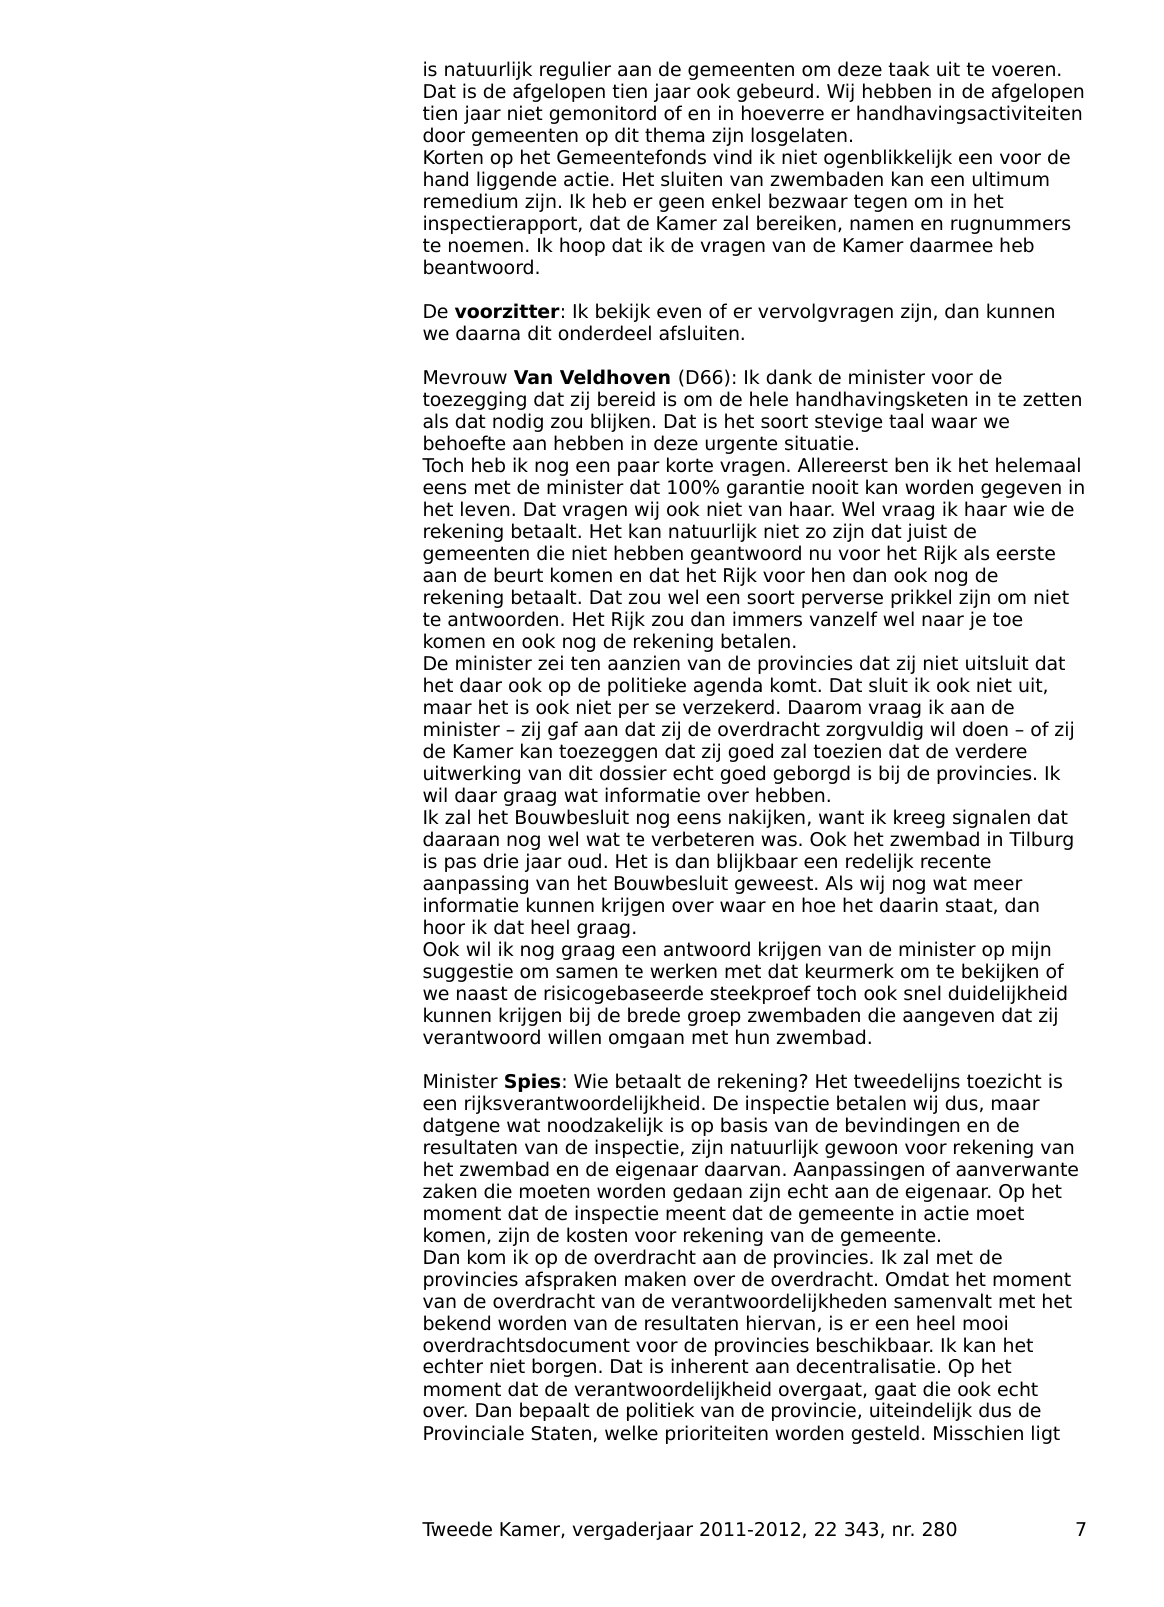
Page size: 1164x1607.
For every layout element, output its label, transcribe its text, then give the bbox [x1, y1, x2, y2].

text Mevrouw Van Veldhoven (D66): Ik dank de minister voor de toezegging dat zij bereid is om de hele handhavingsketen in te zetten als dat nodig zou blijken. Dat is het soort stevige taal waar we behoefte aan hebben in deze urgente situatie. [422, 367, 1087, 455]
text Ik zal het Bouwbesluit nog eens nakijken, want ik kreeg signalen dat daaraan nog wel wat te verbeteren was. Ook het zwembad in Tilburg is pas drie jaar oud. Het is dan blijkbaar een redelijk recente aanpassing van het Bouwbesluit geweest. Als wij nog wat meer informatie kunnen krijgen over waar en hoe het daarin staat, dan hoor ik dat heel graag. [422, 807, 1087, 939]
text Korten op het Gemeentefonds vind ik niet ogenblikkelijk een voor de hand liggende actie. Het sluiten van zwembaden kan een ultimum remedium zijn. Ik heb er geen enkel bezwaar tegen om in het inspectierapport, dat de Kamer zal bereiken, namen en rugnummers te noemen. Ik hoop dat ik de vragen van de Kamer daarmee heb beantwoord. [422, 147, 1087, 279]
text Minister Spies: Wie betaalt de rekening? Het tweedelijns toezicht is een rijksverantwoordelijkheid. De inspectie betalen wij dus, maar datgene wat noodzakelijk is op basis van de bevindingen en de resultaten van de inspectie, zijn natuurlijk gewoon voor rekening van het zwembad en de eigenaar daarvan. Aanpassingen of aanverwante zaken die moeten worden gedaan zijn echt aan de eigenaar. Op het moment dat de inspectie meent dat de gemeente in actie moet komen, zijn de kosten voor rekening van de gemeente. [422, 1071, 1087, 1247]
text Ook wil ik nog graag een antwoord krijgen van de minister op mijn suggestie om samen te werken met dat keurmerk om te bekijken of we naast de risicogebaseerde steekproef toch ook snel duidelijkheid kunnen krijgen bij de brede groep zwembaden die aangeven dat zij verantwoord willen omgaan met hun zwembad. [422, 939, 1087, 1048]
text De minister zei ten aanzien van de provincies dat zij niet uitsluit dat het daar ook op de politieke agenda komt. Dat sluit ik ook niet uit, maar het is ook niet per se verzekerd. Daarom vraag ik aan de minister – zij gaf aan dat zij de overdracht zorgvuldig wil doen – of zij de Kamer kan toezeggen dat zij goed zal toezien dat de verdere uitwerking van dit dossier echt goed geborgd is bij de provincies. Ik wil daar graag wat informatie over hebben. [422, 653, 1087, 807]
text Dan kom ik op de overdracht aan de provincies. Ik zal met de provincies afspraken maken over de overdracht. Omdat het moment van de overdracht van de verantwoordelijkheden samenvalt met het bekend worden van de resultaten hiervan, is er een heel mooi overdrachtsdocument voor de provincies beschikbaar. Ik kan het echter niet borgen. Dat is inherent aan decentralisatie. Op het moment dat de verantwoordelijkheid overgaat, gaat die ook echt over. Dan bepaalt de politiek van de provincie, uiteindelijk dus de Provinciale Staten, welke prioriteiten worden gesteld. Misschien ligt [422, 1247, 1087, 1444]
text De voorzitter: Ik bekijk even of er vervolgvragen zijn, dan kunnen we daarna dit onderdeel afsluiten. [422, 301, 1087, 345]
text is natuurlijk regulier aan de gemeenten om deze taak uit te voeren. Dat is de afgelopen tien jaar ook gebeurd. Wij hebben in de afgelopen tien jaar niet gemonitord of en in hoeverre er handhavingsactiviteiten door gemeenten op dit thema zijn losgelaten. [422, 59, 1087, 147]
text Toch heb ik nog een paar korte vragen. Allereerst ben ik het helemaal eens met de minister dat 100% garantie nooit kan worden gegeven in het leven. Dat vragen wij ook niet van haar. Wel vraag ik haar wie de rekening betaalt. Het kan natuurlijk niet zo zijn dat juist de gemeenten die niet hebben geantwoord nu voor het Rijk als eerste aan de beurt komen en dat het Rijk voor hen dan ook nog de rekening betaalt. Dat zou wel een soort perverse prikkel zijn om niet te antwoorden. Het Rijk zou dan immers vanzelf wel naar je toe komen en ook nog de rekening betalen. [422, 455, 1087, 653]
